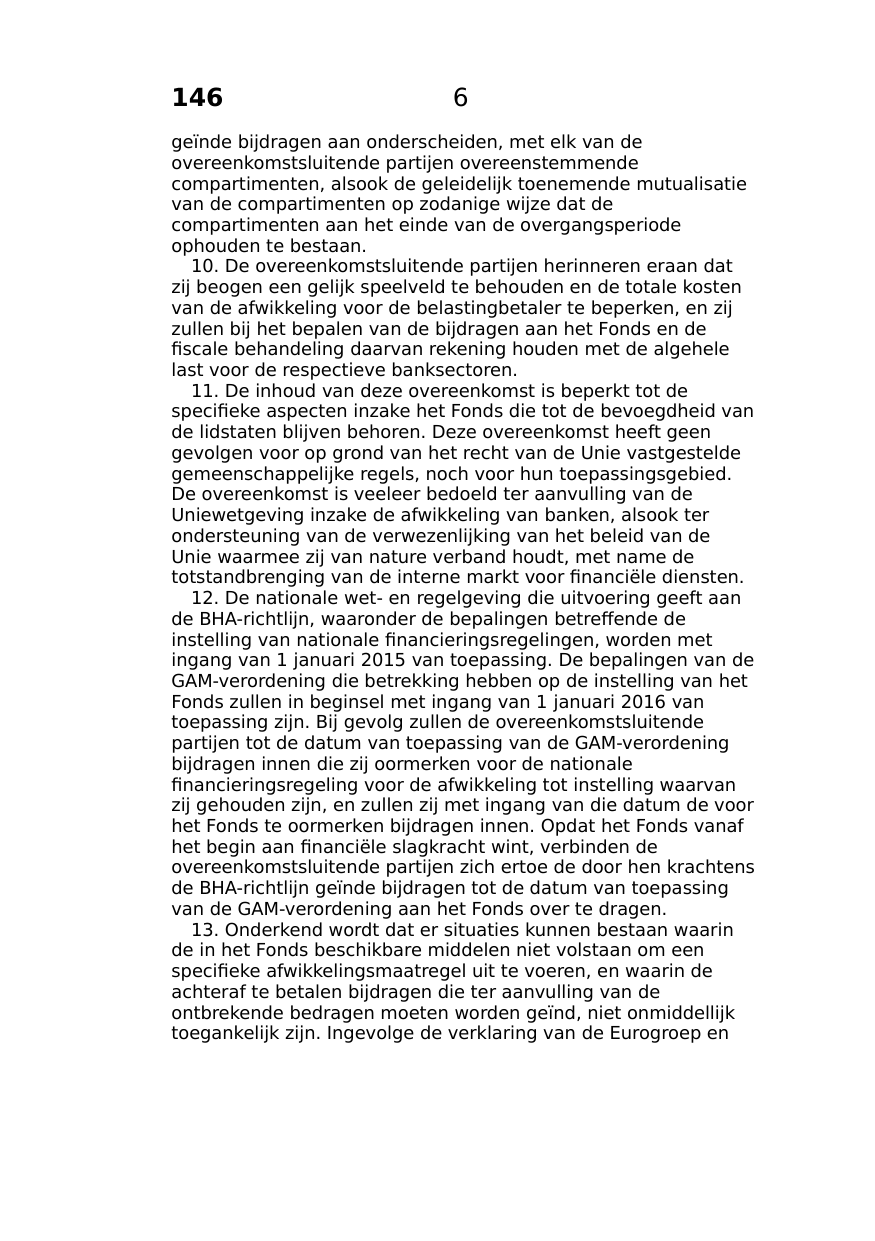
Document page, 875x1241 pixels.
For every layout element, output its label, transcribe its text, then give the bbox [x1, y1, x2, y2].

text geïnde bijdragen aan onderscheiden, met elk van de overeenkomstsluitende partijen overeenstemmende compartimenten, alsook de geleidelijk toenemende mutualisatie van de compartimenten op zodanige wijze dat de compartimenten aan het einde van de overgangsperiode ophouden te bestaan. [171, 132, 756, 256]
text 13. Onderkend wordt dat er situaties kunnen bestaan waarin de in het Fonds beschikbare middelen niet volstaan om een specifieke afwikkelingsmaatregel uit te voeren, en waarin de achteraf te betalen bijdragen die ter aanvulling van de ontbrekende bedragen moeten worden geïnd, niet onmiddellijk toegankelijk zijn. Ingevolge de verklaring van de Eurogroep en [171, 919, 756, 1044]
text 11. De inhoud van deze overeenkomst is beperkt tot de specifieke aspecten inzake het Fonds die tot de bevoegdheid van de lidstaten blijven behoren. Deze overeenkomst heeft geen gevolgen voor op grond van het recht van de Unie vastgestelde gemeenschappelijke regels, noch voor hun toepassingsgebied. De overeenkomst is veeleer bedoeld ter aanvulling van de Uniewetgeving inzake de afwikkeling van banken, alsook ter ondersteuning van de verwezenlijking van het beleid van de Unie waarmee zij van nature verband houdt, met name de totstandbrenging van de interne markt voor financiële diensten. [171, 381, 756, 588]
text 12. De nationale wet- en regelgeving die uitvoering geeft aan de BHA-richtlijn, waaronder de bepalingen betreffende de instelling van nationale financieringsregelingen, worden met ingang van 1 januari 2015 van toepassing. De bepalingen van de GAM-verordening die betrekking hebben op de instelling van het Fonds zullen in beginsel met ingang van 1 januari 2016 van toepassing zijn. Bij gevolg zullen de overeenkomstsluitende partijen tot de datum van toepassing van de GAM-verordening bijdragen innen die zij oormerken voor de nationale financieringsregeling voor de afwikkeling tot instelling waarvan zij gehouden zijn, en zullen zij met ingang van die datum de voor het Fonds te oormerken bijdragen innen. Opdat het Fonds vanaf het begin aan financiële slagkracht wint, verbinden de overeenkomstsluitende partijen zich ertoe de door hen krachtens de BHA-richtlijn geïnde bijdragen tot de datum van toepassing van de GAM-verordening aan het Fonds over te dragen. [171, 588, 756, 919]
text 10. De overeenkomstsluitende partijen herinneren eraan dat zij beogen een gelijk speelveld te behouden en de totale kosten van de afwikkeling voor de belastingbetaler te beperken, en zij zullen bij het bepalen van de bijdragen aan het Fonds en de fiscale behandeling daarvan rekening houden met de algehele last voor de respectieve banksectoren. [171, 256, 756, 381]
